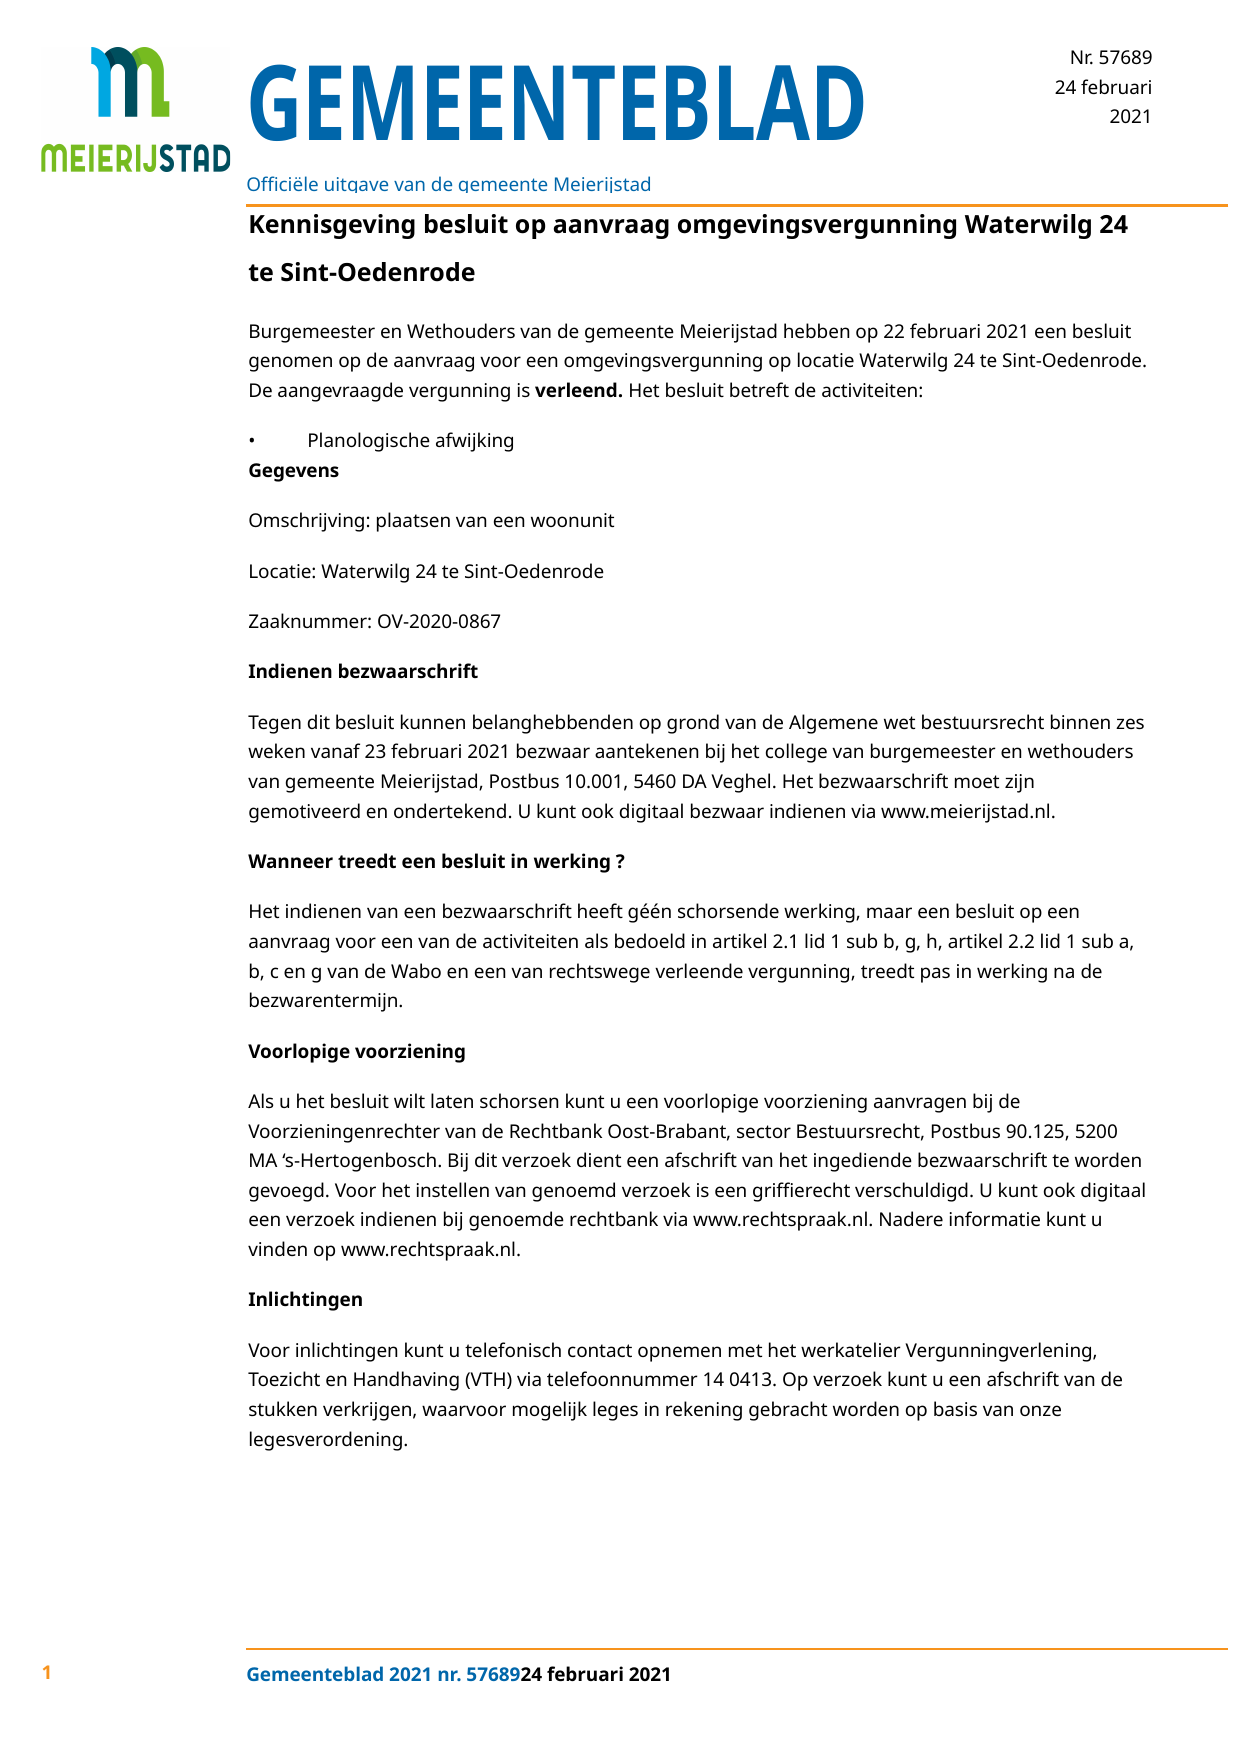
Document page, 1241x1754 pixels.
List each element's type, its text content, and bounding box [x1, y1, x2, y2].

text Tegen dit besluit kunnen belanghebbenden op grond van de Algemene wet bestuursrecht binnen zes weken vanaf 23 februari 2021 bezwaar aantekenen bij het college van burgemeester en wethouders van gemeente Meierijstad, Postbus 10.001, 5460 DA Veghel. Het bezwaarschrift moet zijn gemotiveerd en ondertekend. U kunt ook digitaal bezwaar indienen via www.meierijstad.nl. [248, 709, 1152, 824]
text Gegevens [248, 457, 1152, 483]
text Inlichtingen [248, 1287, 1152, 1312]
text Voorlopige voorziening [248, 1038, 1152, 1064]
text Als u het besluit wilt laten schorsen kunt u een voorlopige voorziening aanvragen bij de Voorzieningenrechter van de Rechtbank Oost-Brabant, sector Bestuursrecht, Postbus 90.125, 5200 MA ‘s-Hertogenbosch. Bij dit verzoek dient een afschrift van het ingediende bezwaarschrift te worden gevoegd. Voor het instellen van genoemd verzoek is een griffierecht verschuldigd. U kunt ook digitaal een verzoek indienen bij genoemde rechtbank via www.rechtspraak.nl. Nadere informatie kunt u vinden op www.rechtspraak.nl. [248, 1088, 1152, 1262]
picture [41, 47, 231, 172]
text Voor inlichtingen kunt u telefonisch contact opnemen met het werkatelier Vergunningverlening, Toezicht en Handhaving (VTH) via telefoonnummer 14 0413. Op verzoek kunt u een afschrift van de stukken verkrijgen, waarvoor mogelijk leges in rekening gebracht worden op basis van onze legesverordening. [248, 1337, 1152, 1452]
text Kennisgeving besluit op aanvraag omgevingsvergunning Waterwilg 24 te Sint-Oedenrode [248, 207, 1152, 288]
text Omschrijving: plaatsen van een woonunit [248, 507, 1152, 533]
list Planologische afwijking [248, 427, 1152, 453]
text Het indienen van een bezwaarschrift heeft géén schorsende werking, maar een besluit op een aanvraag voor een van de activiteiten als bedoeld in artikel 2.1 lid 1 sub b, g, h, artikel 2.2 lid 1 sub a, b, c en g van de Wabo en een van rechtswege verleende vergunning, treedt pas in werking na de bezwarentermijn. [248, 899, 1152, 1013]
text Wanneer treedt een besluit in werking ? [248, 848, 1152, 874]
text Burgemeester en Wethouders van de gemeente Meierijstad hebben op 22 februari 2021 een besluit genomen op de aanvraag voor een omgevingsvergunning op locatie Waterwilg 24 te Sint-Oedenrode. De aangevraagde vergunning is verleend. Het besluit betreft de activiteiten: [248, 318, 1152, 403]
text Locatie: Waterwilg 24 te Sint-Oedenrode [248, 558, 1152, 584]
text Indienen bezwaarschrift [248, 659, 1152, 684]
text Zaaknummer: OV-2020-0867 [248, 608, 1152, 634]
